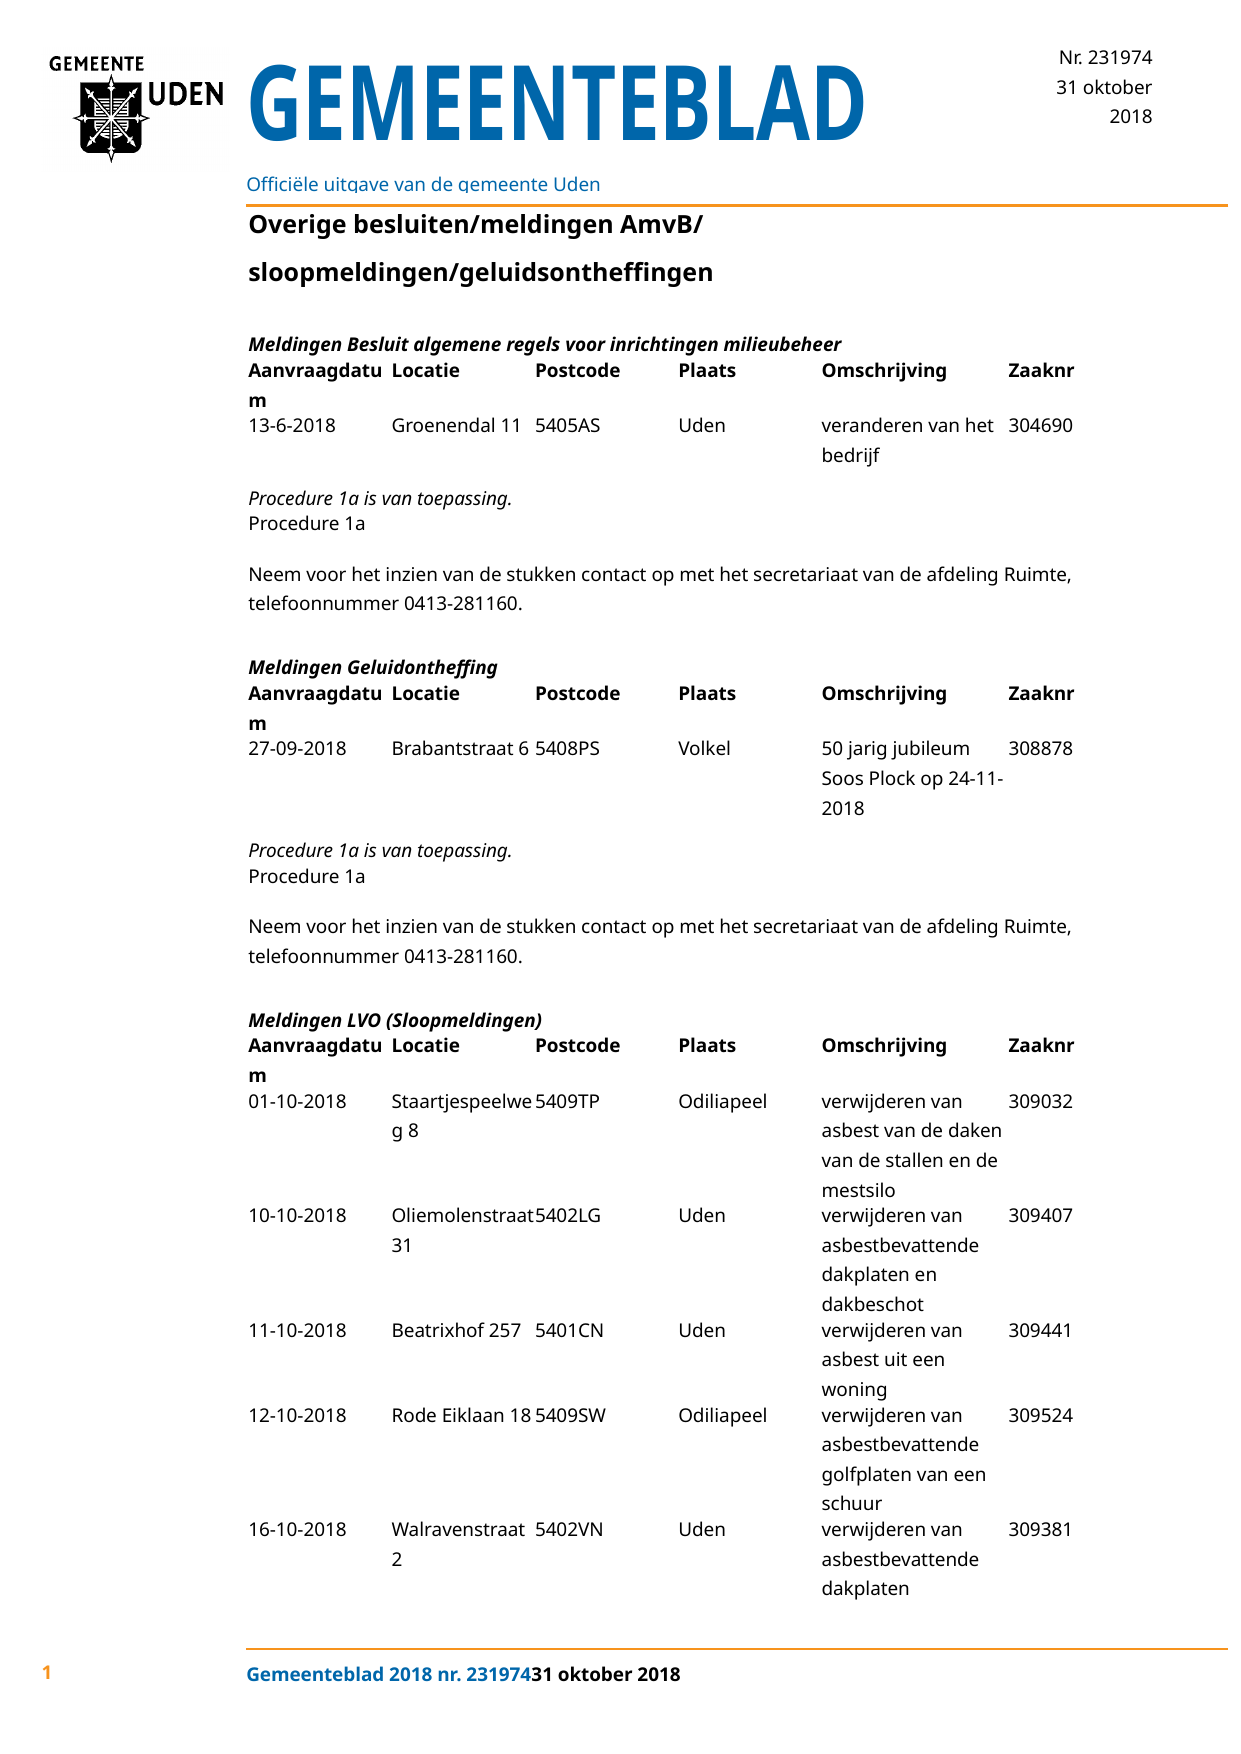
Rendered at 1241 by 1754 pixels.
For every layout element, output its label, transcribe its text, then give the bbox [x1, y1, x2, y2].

table_cell 5402VN [535, 1516, 678, 1601]
table_cell 5408PS [535, 736, 678, 820]
table_header Plaats [678, 680, 821, 736]
table_cell Uden [678, 1317, 821, 1402]
table_cell Beatrixhof 257 [391, 1317, 535, 1402]
table_header Zaaknr [1008, 1033, 1152, 1088]
table_cell Uden [678, 1203, 821, 1317]
table_cell 01-10-2018 [248, 1088, 391, 1202]
table_cell veranderen van het bedrijf [821, 413, 1008, 468]
table_header Plaats [678, 357, 821, 413]
table_cell Uden [678, 1516, 821, 1601]
text Meldingen LVO (Sloopmeldingen) [248, 1007, 1152, 1033]
table_header Locatie [391, 680, 535, 736]
table_header Omschrijving [821, 680, 1008, 736]
table_cell Oliemolenstraat 31 [391, 1203, 535, 1317]
table_cell verwijderen van asbest van de daken van de stallen en de mestsilo [821, 1088, 1008, 1202]
table_cell Volkel [678, 736, 821, 820]
text Overige besluiten/meldingen AmvB/ sloopmeldingen/geluidsontheffingen [248, 207, 1152, 288]
table_header Postcode [535, 1033, 678, 1088]
table_header Aanvraagdatum [248, 1033, 391, 1088]
table_cell verwijderen van asbestbevattende golfplaten van een schuur [821, 1402, 1008, 1516]
table_cell Groenendal 11 [391, 413, 535, 468]
table_header Zaaknr [1008, 680, 1152, 736]
table_cell 309407 [1008, 1203, 1152, 1317]
table_cell Rode Eiklaan 18 [391, 1402, 535, 1516]
table_cell 309381 [1008, 1516, 1152, 1601]
table_cell Odiliapeel [678, 1402, 821, 1516]
table_cell verwijderen van asbestbevattende dakplaten en dakbeschot [821, 1203, 1008, 1317]
table_header Zaaknr [1008, 357, 1152, 413]
table_header Omschrijving [821, 357, 1008, 413]
table_cell 304690 [1008, 413, 1152, 468]
table_cell 5409TP [535, 1088, 678, 1202]
text Procedure 1a [248, 510, 1152, 536]
text Meldingen Geluidontheffing [248, 654, 1152, 680]
table_cell 5401CN [535, 1317, 678, 1402]
table_cell verwijderen van asbestbevattende dakplaten [821, 1516, 1008, 1601]
table_cell Odiliapeel [678, 1088, 821, 1202]
picture [41, 47, 231, 172]
table_cell 5402LG [535, 1203, 678, 1317]
table_cell 308878 [1008, 736, 1152, 820]
text Neem voor het inzien van de stukken contact op met het secretariaat van de afdeling Ruimte, telefoonnummer 0413-281160. [248, 561, 1152, 616]
table_cell 50 jarig jubileum Soos Plock op 24-11-2018 [821, 736, 1008, 820]
table_header Postcode [535, 357, 678, 413]
table_cell 309524 [1008, 1402, 1152, 1516]
table_header Locatie [391, 1033, 535, 1088]
table_cell Walravenstraat 2 [391, 1516, 535, 1601]
table_header Aanvraagdatum [248, 357, 391, 413]
table_cell 309032 [1008, 1088, 1152, 1202]
table_cell 5409SW [535, 1402, 678, 1516]
table_cell 5405AS [535, 413, 678, 468]
table_cell Brabantstraat 6 [391, 736, 535, 820]
table_header Aanvraagdatum [248, 680, 391, 736]
table_cell 13-6-2018 [248, 413, 391, 468]
text Procedure 1a is van toepassing. [248, 837, 1152, 863]
table_cell 16-10-2018 [248, 1516, 391, 1601]
table_header Omschrijving [821, 1033, 1008, 1088]
table_header Postcode [535, 680, 678, 736]
text Procedure 1a is van toepassing. [248, 485, 1152, 510]
table_header Plaats [678, 1033, 821, 1088]
table_cell 12-10-2018 [248, 1402, 391, 1516]
table_cell 11-10-2018 [248, 1317, 391, 1402]
table_cell verwijderen van asbest uit een woning [821, 1317, 1008, 1402]
table_cell 10-10-2018 [248, 1203, 391, 1317]
text Meldingen Besluit algemene regels voor inrichtingen milieubeheer [248, 331, 1152, 357]
table_cell 27-09-2018 [248, 736, 391, 820]
table_cell Staartjespeelweg 8 [391, 1088, 535, 1202]
table_header Locatie [391, 357, 535, 413]
table_cell Uden [678, 413, 821, 468]
text Procedure 1a [248, 863, 1152, 889]
text Neem voor het inzien van de stukken contact op met het secretariaat van de afdeling Ruimte, telefoonnummer 0413-281160. [248, 913, 1152, 969]
table_cell 309441 [1008, 1317, 1152, 1402]
